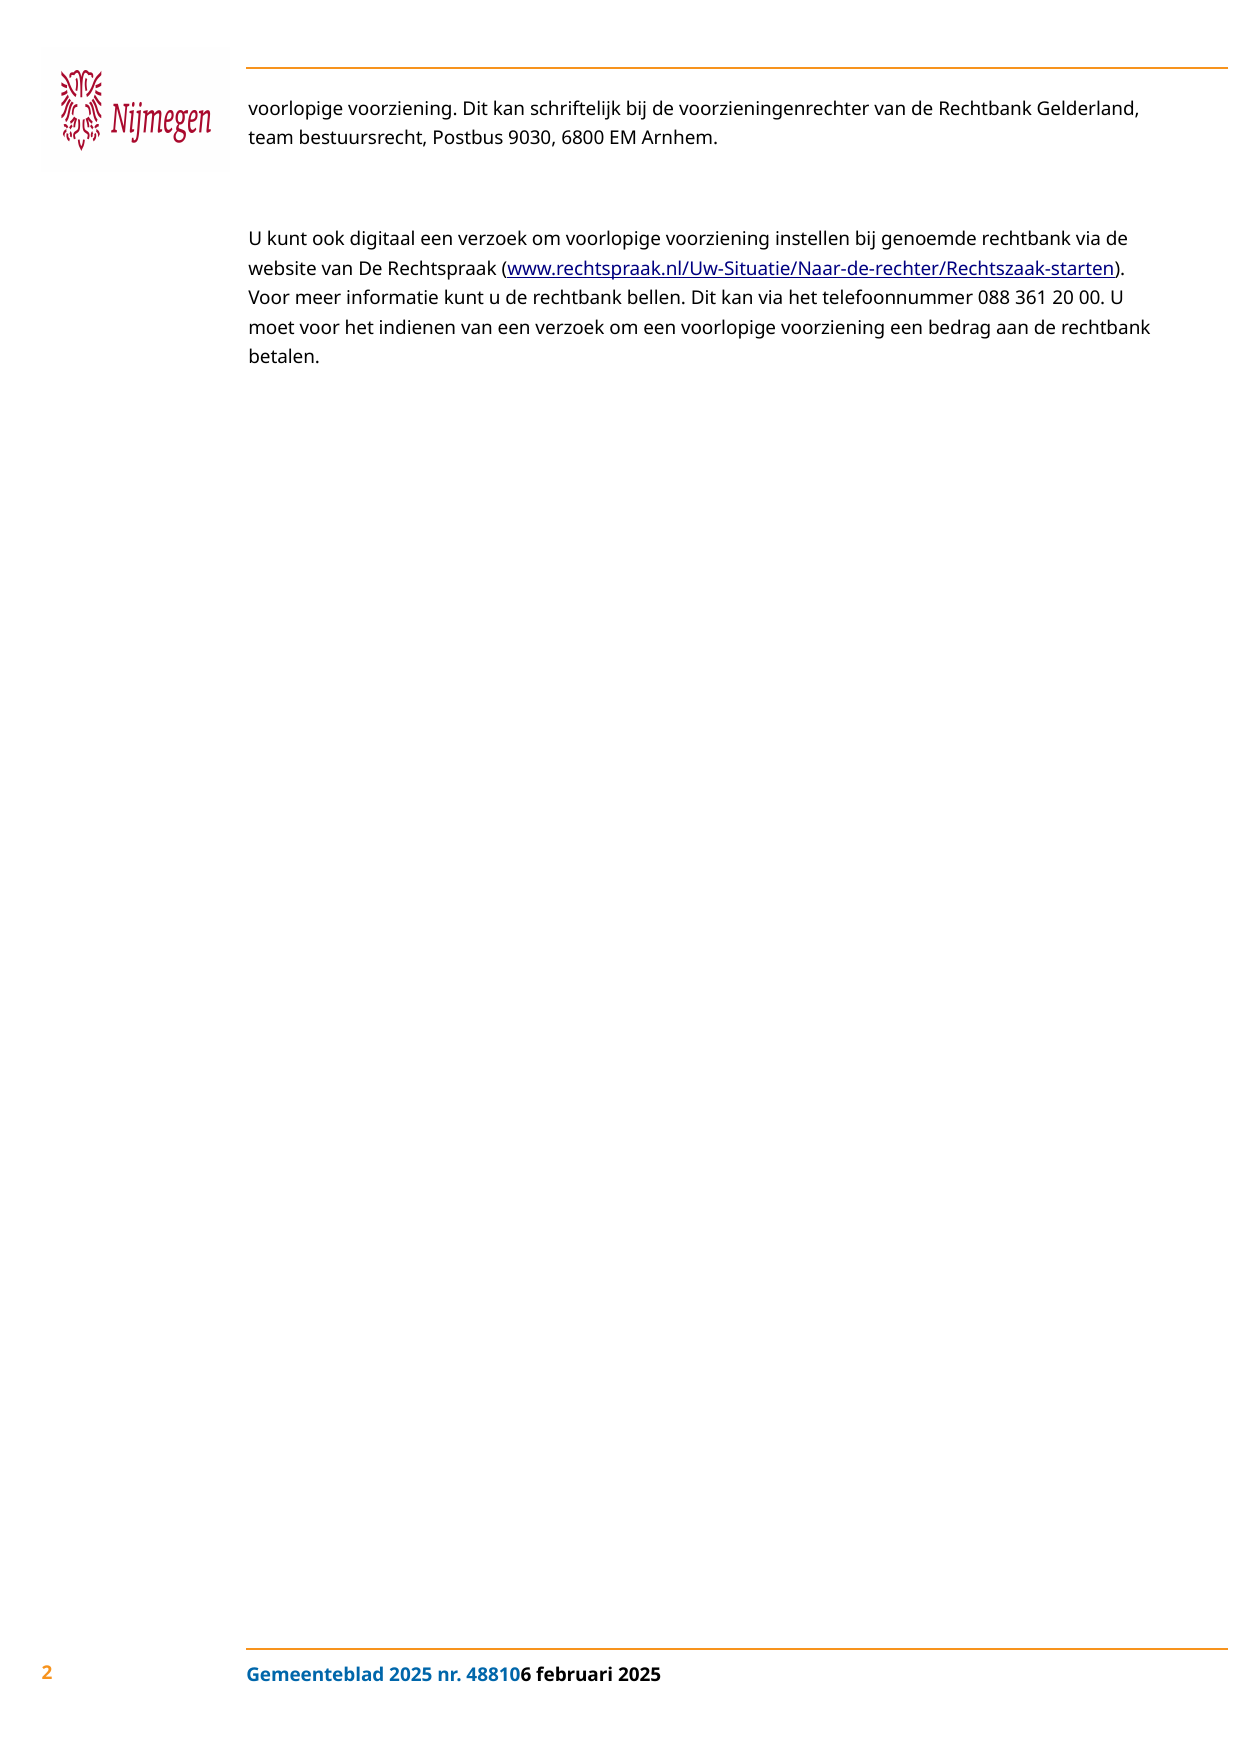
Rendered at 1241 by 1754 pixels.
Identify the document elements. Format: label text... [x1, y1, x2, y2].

picture [41, 47, 231, 172]
text voorlopige voorziening. Dit kan schriftelijk bij de voorzieningenrechter van de Rechtbank Gelderland, team bestuursrecht, Postbus 9030, 6800 EM Arnhem. [248, 95, 1152, 150]
text U kunt ook digitaal een verzoek om voorlopige voorziening instellen bij genoemde rechtbank via de website van De Rechtspraak (www.rechtspraak.nl/Uw-Situatie/Naar-de-rechter/Rechtszaak-starten). Voor meer informatie kunt u de rechtbank bellen. Dit kan via het telefoonnummer 088 361 20 00. U moet voor het indienen van een verzoek om een voorlopige voorziening een bedrag aan de rechtbank betalen. [248, 225, 1152, 369]
